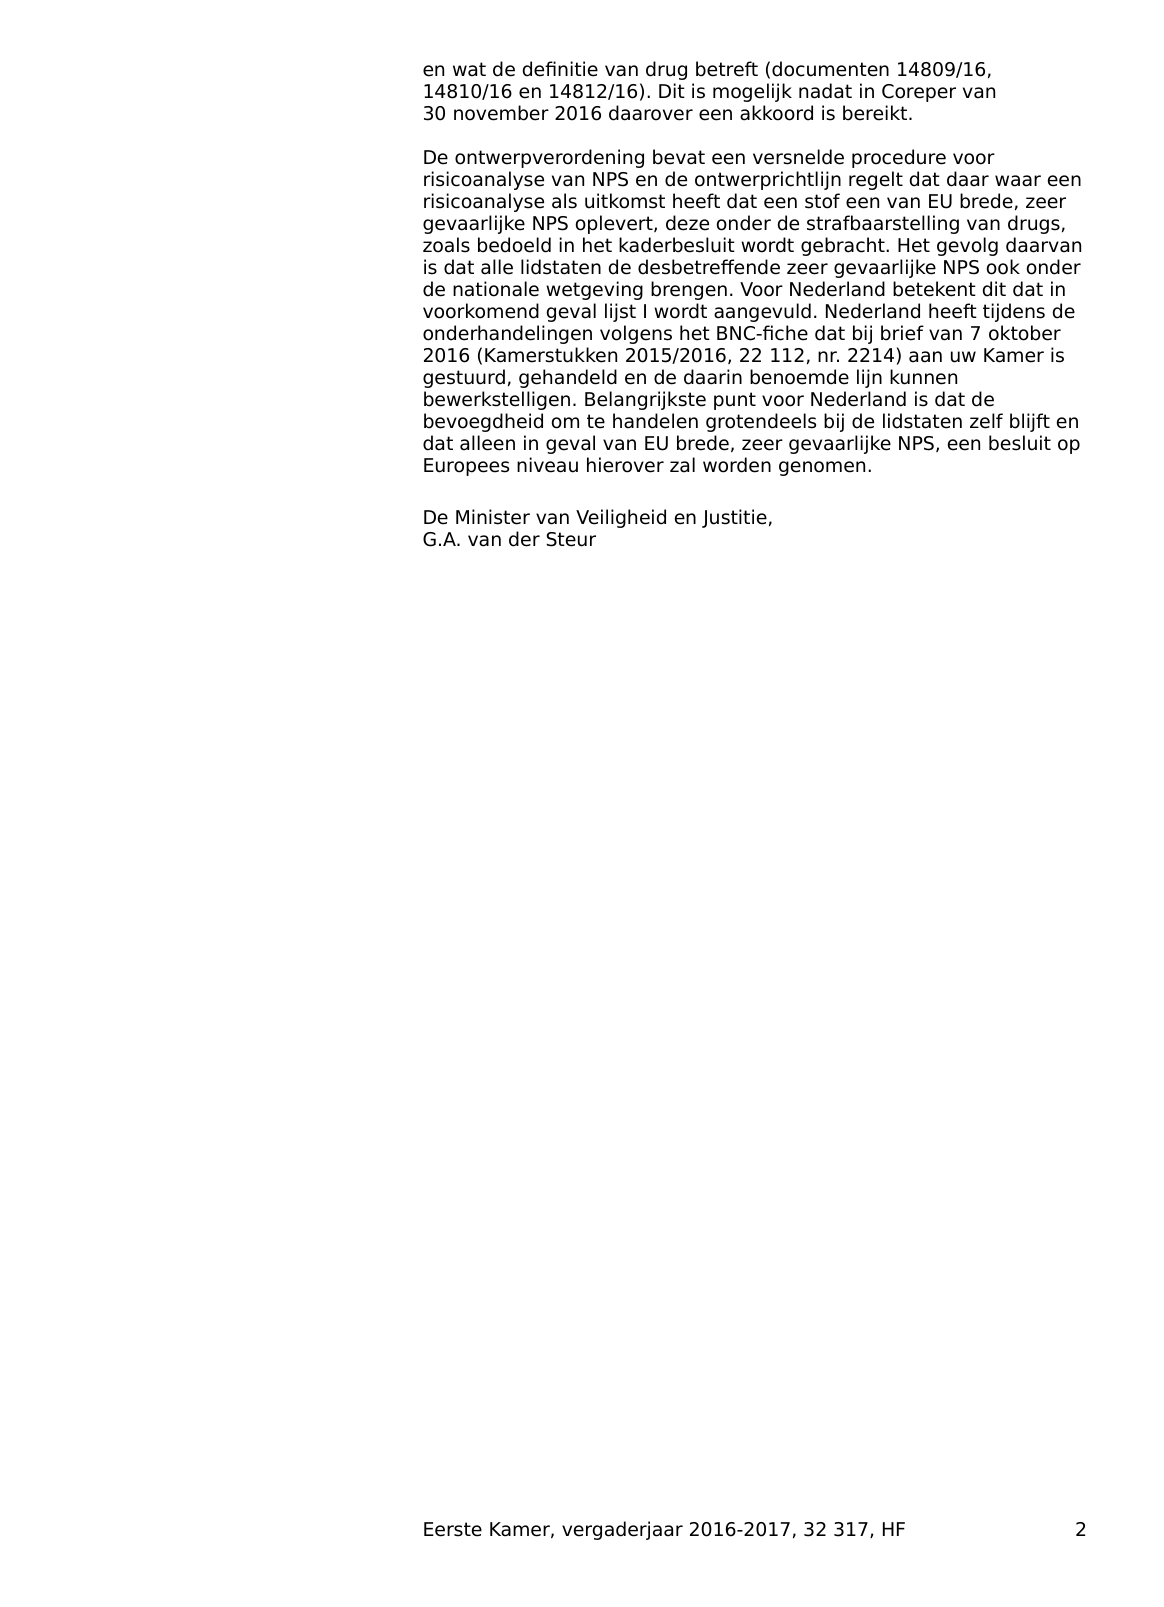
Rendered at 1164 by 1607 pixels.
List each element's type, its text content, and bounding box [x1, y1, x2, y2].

text De ontwerpverordening bevat een versnelde procedure voor risicoanalyse van NPS en de ontwerprichtlijn regelt dat daar waar een risicoanalyse als uitkomst heeft dat een stof een van EU brede, zeer gevaarlijke NPS oplevert, deze onder de strafbaarstelling van drugs, zoals bedoeld in het kaderbesluit wordt gebracht. Het gevolg daarvan is dat alle lidstaten de desbetreffende zeer gevaarlijke NPS ook onder de nationale wetgeving brengen. Voor Nederland betekent dit dat in voorkomend geval lijst I wordt aangevuld. Nederland heeft tijdens de onderhandelingen volgens het BNC-fiche dat bij brief van 7 oktober 2016 (Kamerstukken 2015/2016, 22 112, nr. 2214) aan uw Kamer is gestuurd, gehandeld en de daarin benoemde lijn kunnen bewerkstelligen. Belangrijkste punt voor Nederland is dat de bevoegdheid om te handelen grotendeels bij de lidstaten zelf blijft en dat alleen in geval van EU brede, zeer gevaarlijke NPS, een besluit op Europees niveau hierover zal worden genomen. [422, 147, 1087, 477]
text De Minister van Veiligheid en Justitie, G.A. van der Steur [422, 507, 1087, 551]
text en wat de definitie van drug betreft (documenten 14809/16, 14810/16 en 14812/16). Dit is mogelijk nadat in Coreper van 30 november 2016 daarover een akkoord is bereikt. [422, 59, 1087, 125]
